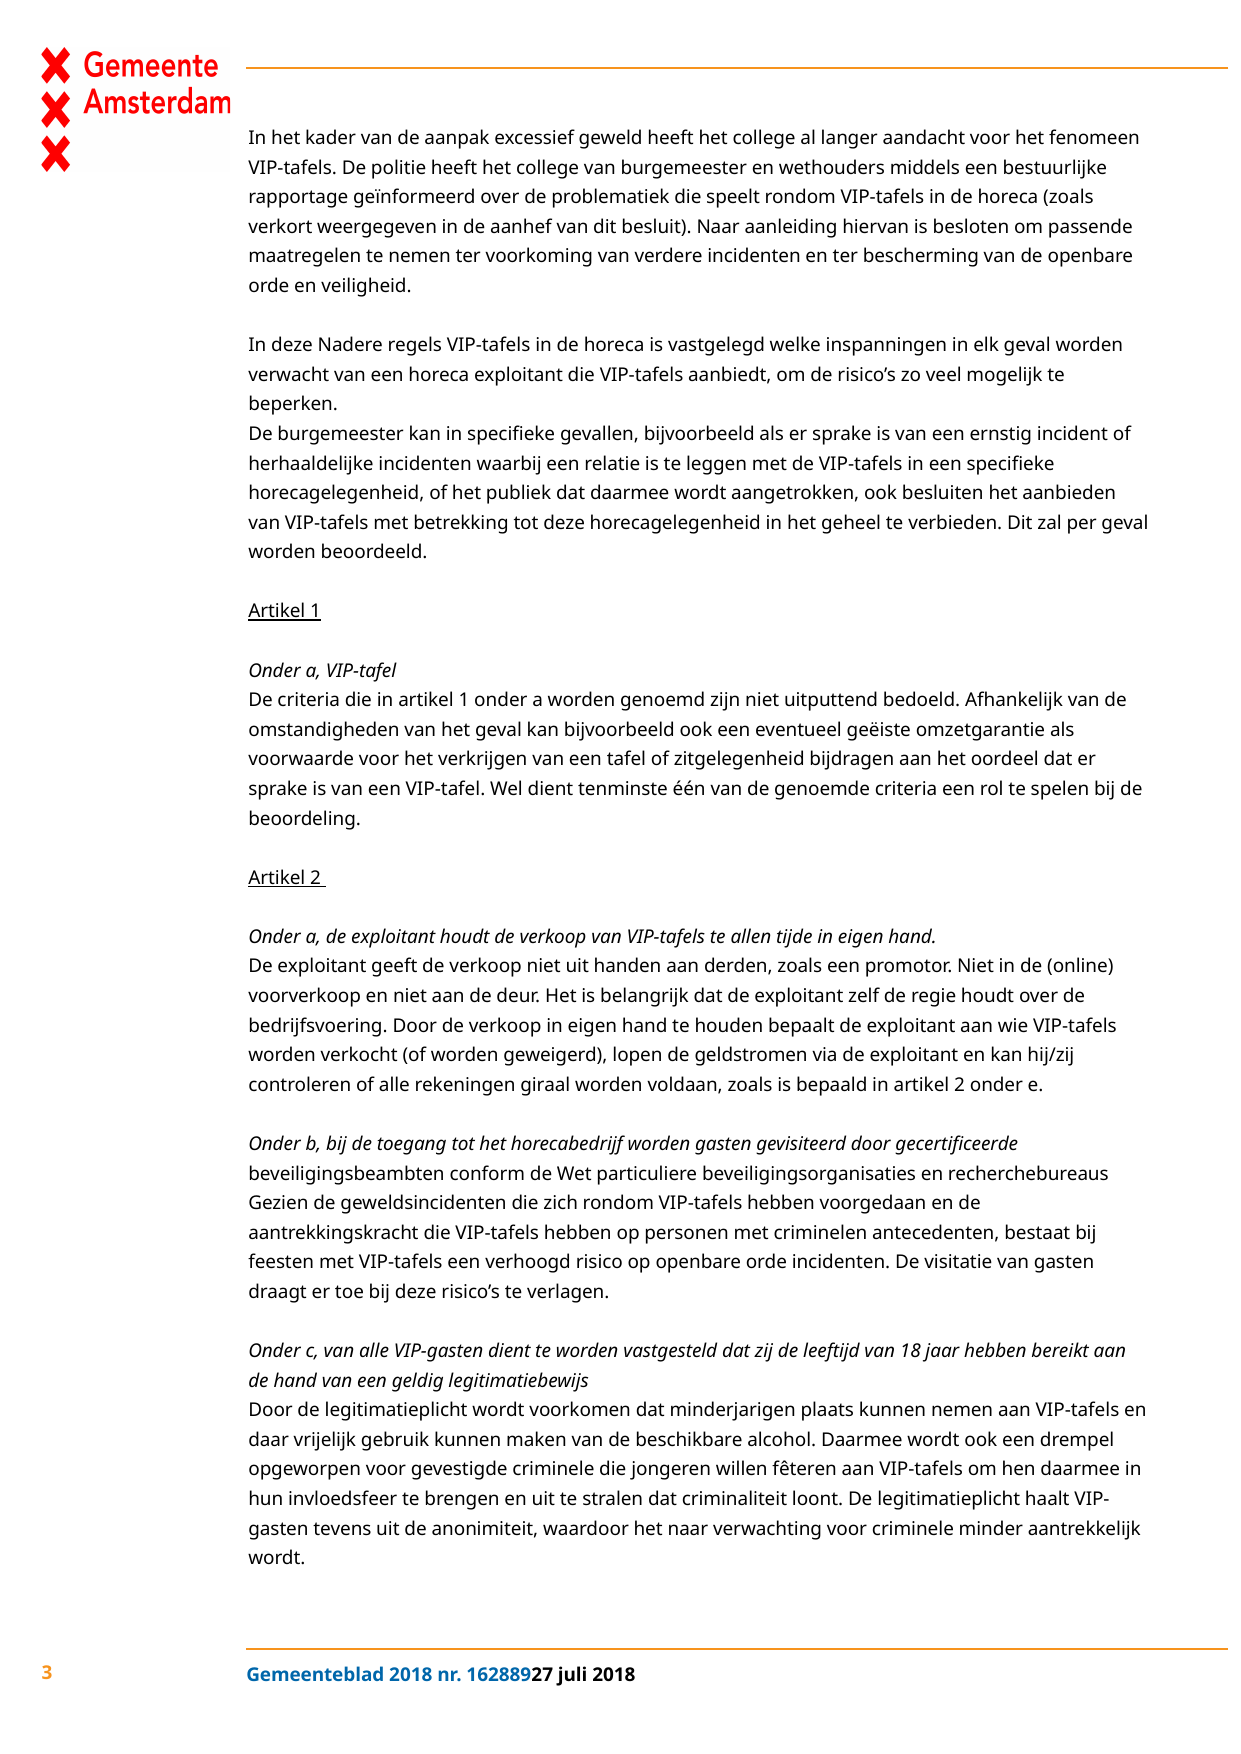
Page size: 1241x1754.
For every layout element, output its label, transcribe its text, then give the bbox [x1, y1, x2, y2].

text Onder a, de exploitant houdt de verkoop van VIP-tafels te allen tijde in eigen hand. [248, 923, 1152, 949]
text De exploitant geeft de verkoop niet uit handen aan derden, zoals een promotor. Niet in de (online) voorverkoop en niet aan de deur. Het is belangrijk dat de exploitant zelf de regie houdt over de bedrijfsvoering. Door de verkoop in eigen hand te houden bepaalt de exploitant aan wie VIP-tafels worden verkocht (of worden geweigerd), lopen de geldstromen via de exploitant en kan hij/zij controleren of alle rekeningen giraal worden voldaan, zoals is bepaald in artikel 2 onder e. [248, 953, 1152, 1097]
text Onder a, VIP-tafel [248, 657, 1152, 683]
picture [41, 47, 231, 172]
text De criteria die in artikel 1 onder a worden genoemd zijn niet uitputtend bedoeld. Afhankelijk van de omstandigheden van het geval kan bijvoorbeeld ook een eventueel geëiste omzetgarantie als voorwaarde voor het verkrijgen van een tafel of zitgelegenheid bijdragen aan het oordeel dat er sprake is van een VIP-tafel. Wel dient tenminste één van de genoemde criteria een rol te spelen bij de beoordeling. [248, 686, 1152, 831]
text Artikel 2 [248, 864, 1152, 890]
text In deze Nadere regels VIP-tafels in de horeca is vastgelegd welke inspanningen in elk geval worden verwacht van een horeca exploitant die VIP-tafels aanbiedt, om de risico’s zo veel mogelijk te beperken. [248, 331, 1152, 416]
text Gezien de geweldsincidenten die zich rondom VIP-tafels hebben voorgedaan en de aantrekkingskracht die VIP-tafels hebben op personen met criminelen antecedenten, bestaat bij feesten met VIP-tafels een verhoogd risico op openbare orde incidenten. De visitatie van gasten draagt er toe bij deze risico’s te verlagen. [248, 1189, 1152, 1304]
text Door de legitimatieplicht wordt voorkomen dat minderjarigen plaats kunnen nemen aan VIP-tafels en daar vrijelijk gebruik kunnen maken van de beschikbare alcohol. Daarmee wordt ook een drempel opgeworpen voor gevestigde criminele die jongeren willen fêteren aan VIP-tafels om hen daarmee in hun invloedsfeer te brengen en uit te stralen dat criminaliteit loont. De legitimatieplicht haalt VIP-gasten tevens uit de anonimiteit, waardoor het naar verwachting voor criminele minder aantrekkelijk wordt. [248, 1396, 1152, 1570]
text Onder c, van alle VIP-gasten dient te worden vastgesteld dat zij de leeftijd van 18 jaar hebben bereikt aan de hand van een geldig legitimatiebewijs [248, 1337, 1152, 1393]
text In het kader van de aanpak excessief geweld heeft het college al langer aandacht voor het fenomeen VIP-tafels. De politie heeft het college van burgemeester en wethouders middels een bestuurlijke rapportage geïnformeerd over de problematiek die speelt rondom VIP-tafels in de horeca (zoals verkort weergegeven in de aanhef van dit besluit). Naar aanleiding hiervan is besloten om passende maatregelen te nemen ter voorkoming van verdere incidenten en ter bescherming van de openbare orde en veiligheid. [248, 124, 1152, 298]
text De burgemeester kan in specifieke gevallen, bijvoorbeeld als er sprake is van een ernstig incident of herhaaldelijke incidenten waarbij een relatie is te leggen met de VIP-tafels in een specifieke horecagelegenheid, of het publiek dat daarmee wordt aangetrokken, ook besluiten het aanbieden van VIP-tafels met betrekking tot deze horecagelegenheid in het geheel te verbieden. Dit zal per geval worden beoordeeld. [248, 420, 1152, 564]
text Onder b, bij de toegang tot het horecabedrijf worden gasten gevisiteerd door gecertificeerde beveiligingsbeambten conform de Wet particuliere beveiligingsorganisaties en recherchebureaus [248, 1130, 1152, 1186]
text Artikel 1 [248, 598, 1152, 623]
